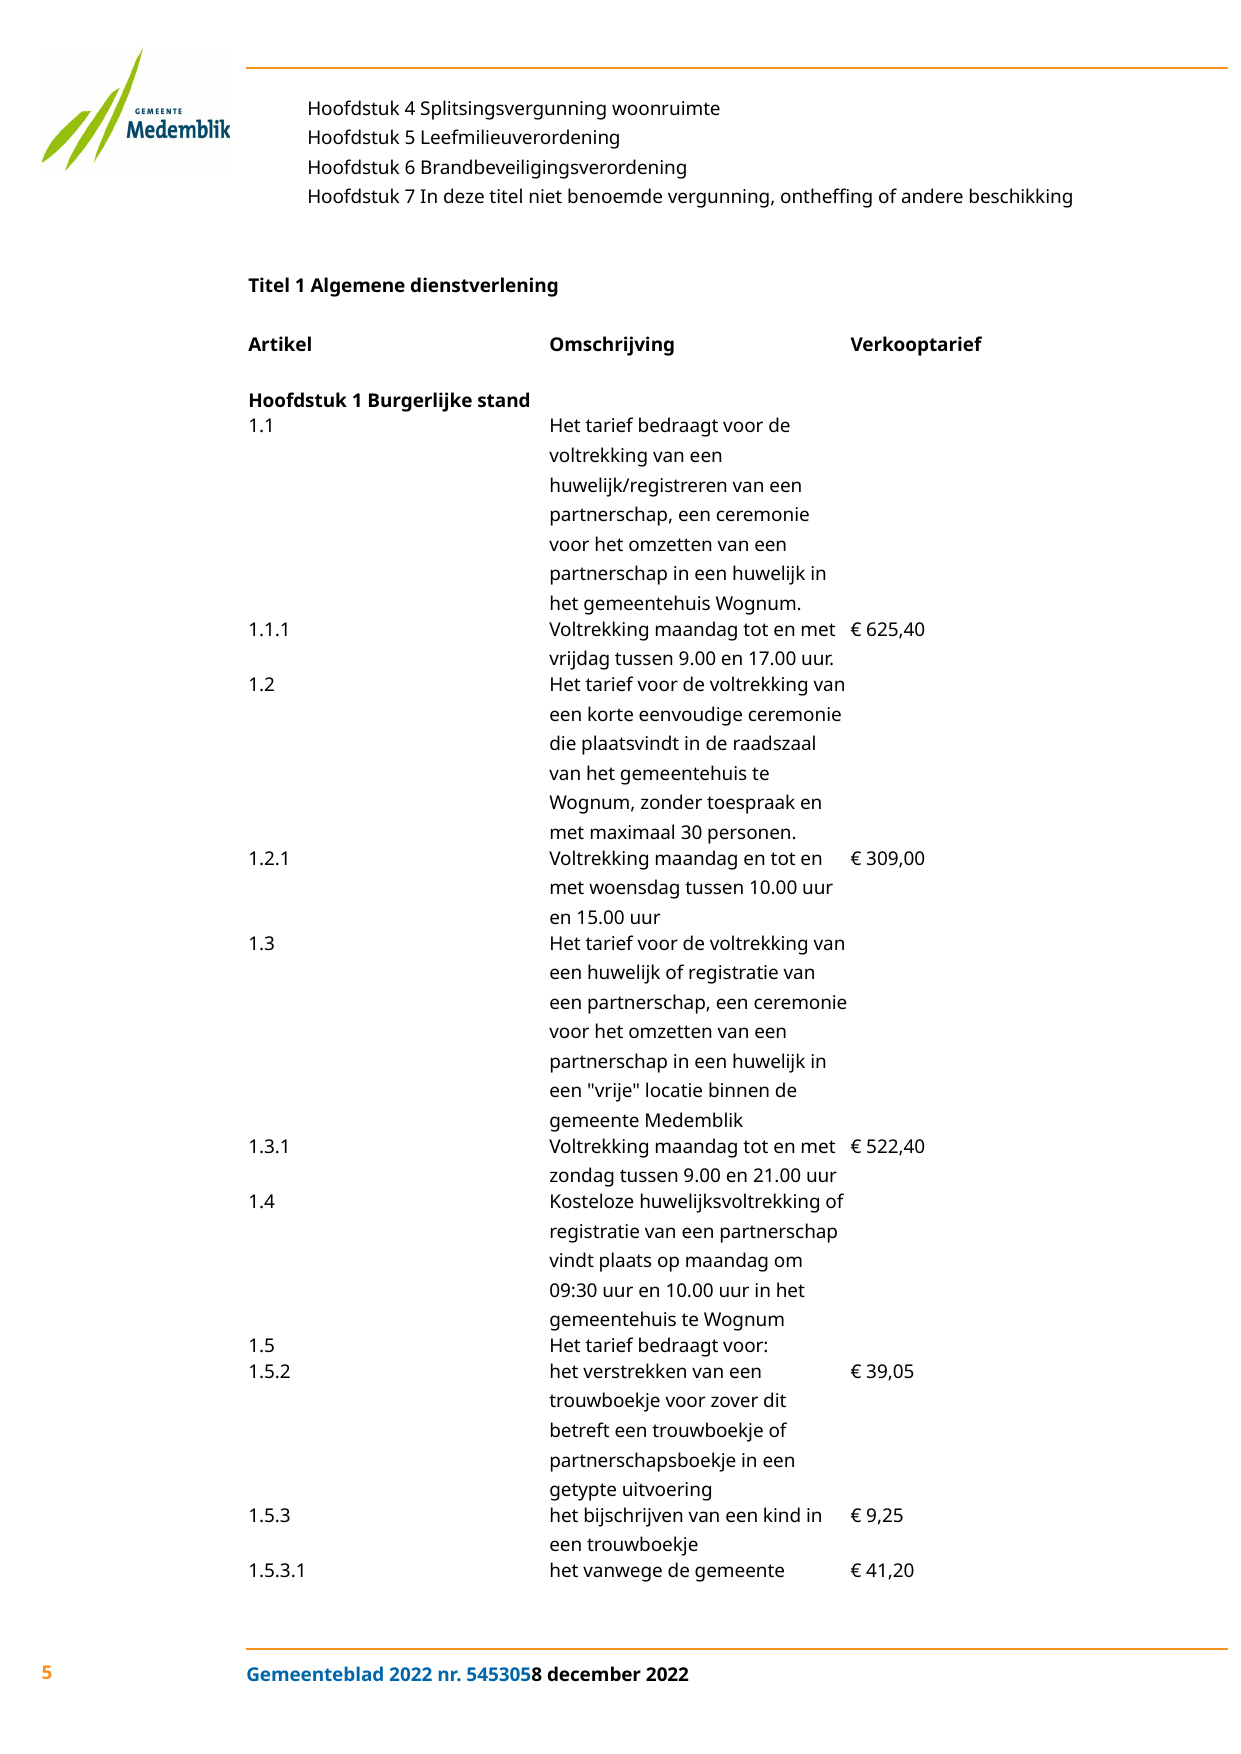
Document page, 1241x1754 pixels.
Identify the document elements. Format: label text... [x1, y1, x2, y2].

table_cell 1.5.2 [248, 1358, 549, 1502]
table_cell € 309,00 [850, 845, 1152, 930]
table_cell Hoofdstuk 1 Burgerlijke stand [248, 357, 1152, 413]
table_cell Het tarief bedraagt voor: [549, 1332, 850, 1358]
table_cell 1.1.1 [248, 616, 549, 671]
table_cell het bijschrijven van een kind in een trouwboekje [549, 1502, 850, 1557]
table_cell 1.3 [248, 930, 549, 1133]
table_cell 1.5.3 [248, 1502, 549, 1557]
table_cell het vanwege de gemeente [549, 1558, 850, 1583]
table_header Artikel [248, 332, 549, 357]
table_cell Voltrekking maandag tot en met vrijdag tussen 9.00 en 17.00 uur. [549, 616, 850, 671]
table_cell € 39,05 [850, 1358, 1152, 1502]
table_cell Het tarief voor de voltrekking van een huwelijk of registratie van een partnerschap, een ceremonie voor het omzetten van een partnerschap in een huwelijk in een "vrije" locatie binnen de gemeente Medemblik [549, 930, 850, 1133]
picture [41, 47, 231, 172]
table_cell Kosteloze huwelijksvoltrekking of registratie van een partnerschap vindt plaats op maandag om 09:30 uur en 10.00 uur in het gemeentehuis te Wognum [549, 1188, 850, 1332]
list Hoofdstuk 4 Splitsingsvergunning woonruimte [248, 95, 1152, 121]
table_cell € 9,25 [850, 1502, 1152, 1557]
list Hoofdstuk 6 Brandbeveiligingsverordening [248, 154, 1152, 180]
table_cell € 625,40 [850, 616, 1152, 671]
table_cell 1.2 [248, 671, 549, 845]
table_cell 1.5 [248, 1332, 549, 1358]
table_cell 1.3.1 [248, 1133, 549, 1188]
table_header Verkooptarief [850, 332, 1152, 357]
list Hoofdstuk 5 Leefmilieuverordening [248, 124, 1152, 150]
table_cell het verstrekken van een trouwboekje voor zover dit betreft een trouwboekje of partnerschapsboekje in een getypte uitvoering [549, 1358, 850, 1502]
table_cell 1.5.3.1 [248, 1558, 549, 1583]
table_cell [850, 1332, 1152, 1358]
table_cell 1.1 [248, 413, 549, 616]
list Hoofdstuk 7 In deze titel niet benoemde vergunning, ontheffing of andere beschikking [248, 183, 1152, 209]
table_cell Het tarief voor de voltrekking van een korte eenvoudige ceremonie die plaatsvindt in de raadszaal van het gemeentehuis te Wognum, zonder toespraak en met maximaal 30 personen. [549, 671, 850, 845]
table_cell Voltrekking maandag en tot en met woensdag tussen 10.00 uur en 15.00 uur [549, 845, 850, 930]
table_cell Het tarief bedraagt voor de voltrekking van een huwelijk/registreren van een partnerschap, een ceremonie voor het omzetten van een partnerschap in een huwelijk in het gemeentehuis Wognum. [549, 413, 850, 616]
table_cell 1.4 [248, 1188, 549, 1332]
table_header Omschrijving [549, 332, 850, 357]
table_cell [850, 1188, 1152, 1332]
table_cell 1.2.1 [248, 845, 549, 930]
table_cell Voltrekking maandag tot en met zondag tussen 9.00 en 21.00 uur [549, 1133, 850, 1188]
table_cell € 41,20 [850, 1558, 1152, 1583]
table_cell [850, 413, 1152, 616]
text Titel 1 Algemene dienstverlening [248, 272, 1152, 298]
table_cell [850, 930, 1152, 1133]
table_cell € 522,40 [850, 1133, 1152, 1188]
table_cell [850, 671, 1152, 845]
